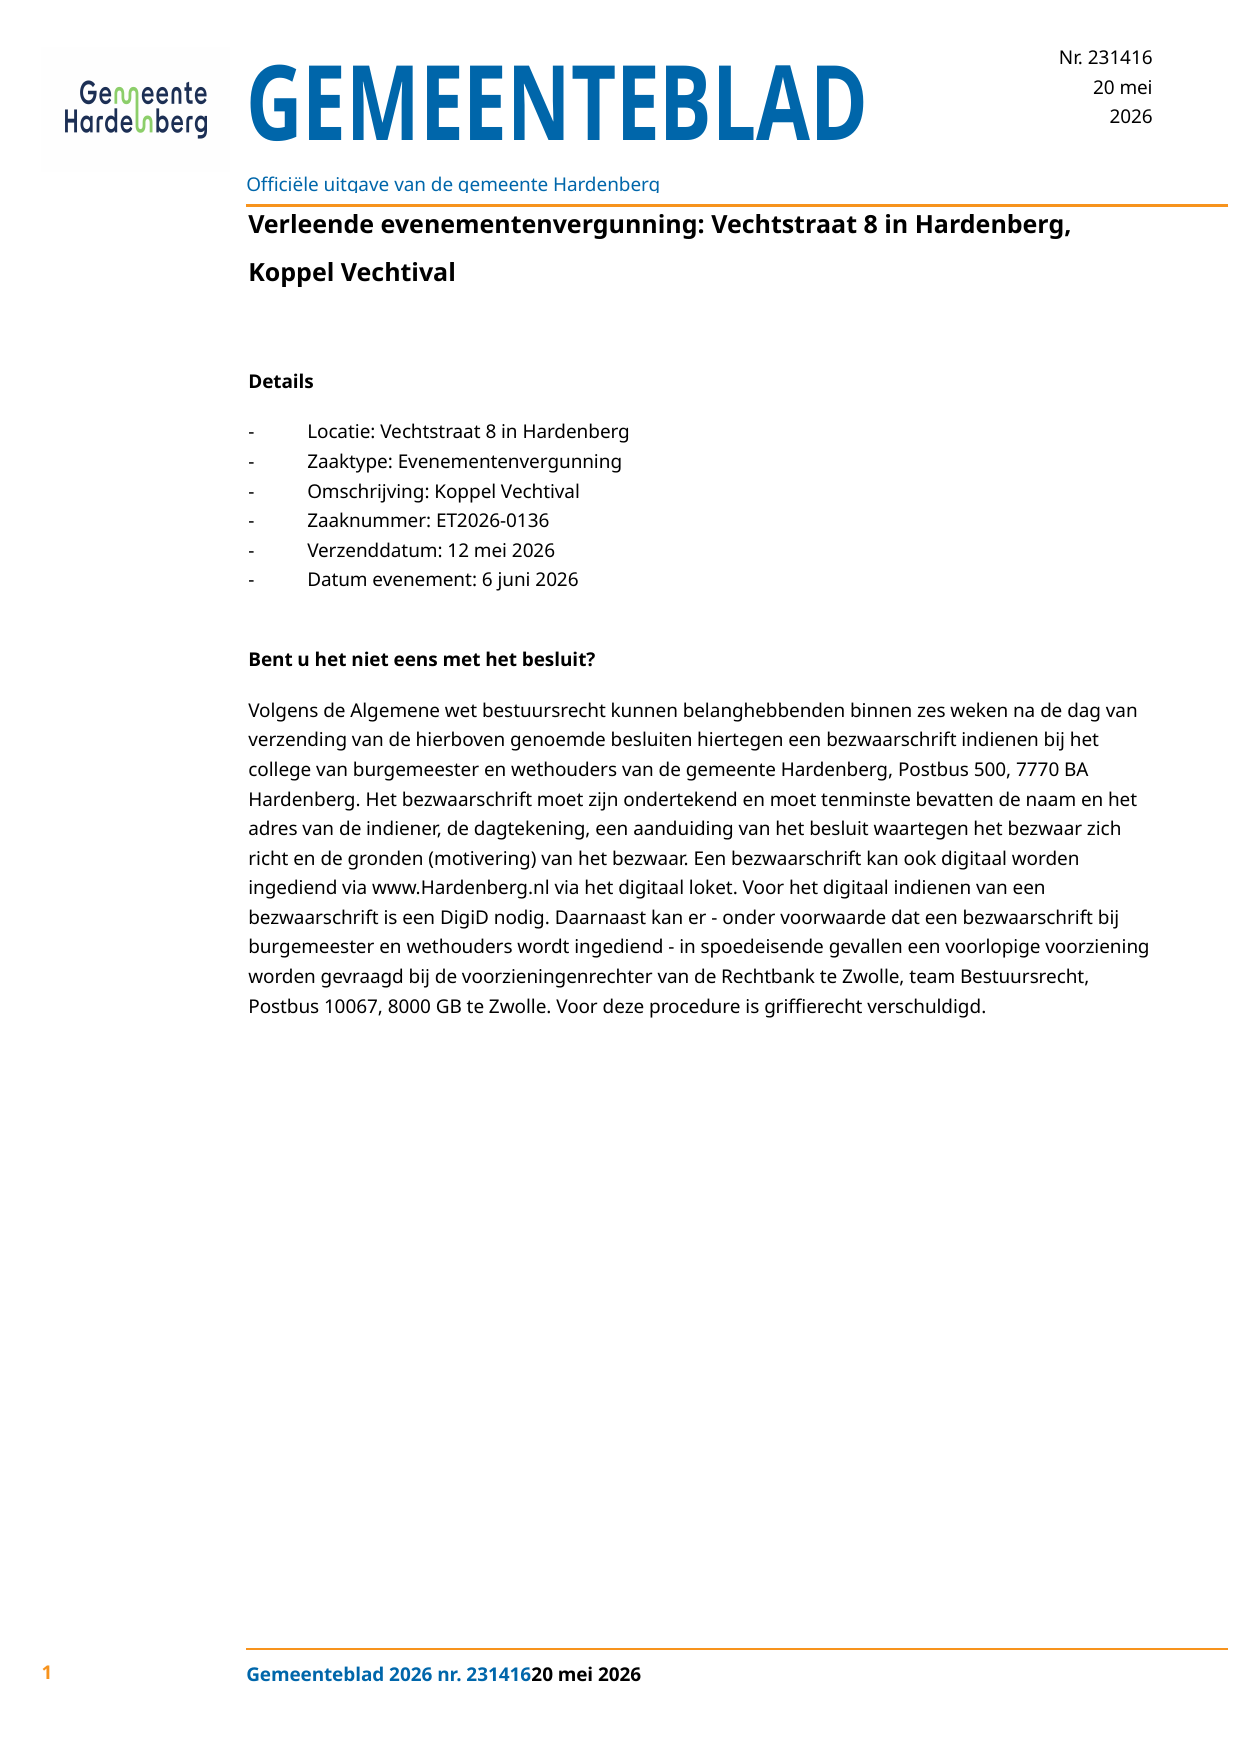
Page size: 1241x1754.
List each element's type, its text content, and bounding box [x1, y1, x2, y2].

text Bent u het niet eens met het besluit? [248, 647, 1152, 672]
list Zaaknummer: ET2026-0136 [248, 507, 1152, 533]
list Verzenddatum: 12 mei 2026 [248, 537, 1152, 563]
text Details [248, 368, 1152, 394]
text Verleende evenementenvergunning: Vechtstraat 8 in Hardenberg, Koppel Vechtival [248, 207, 1152, 288]
text Volgens de Algemene wet bestuursrecht kunnen belanghebbenden binnen zes weken na de dag van verzending van de hierboven genoemde besluiten hiertegen een bezwaarschrift indienen bij het college van burgemeester en wethouders van de gemeente Hardenberg, Postbus 500, 7770 BA Hardenberg. Het bezwaarschrift moet zijn ondertekend en moet tenminste bevatten de naam en het adres van de indiener, de dagtekening, een aanduiding van het besluit waartegen het bezwaar zich richt en de gronden (motivering) van het bezwaar. Een bezwaarschrift kan ook digitaal worden ingediend via www.Hardenberg.nl via het digitaal loket. Voor het digitaal indienen van een bezwaarschrift is een DigiD nodig. Daarnaast kan er - onder voorwaarde dat een bezwaarschrift bij burgemeester en wethouders wordt ingediend - in spoedeisende gevallen een voorlopige voorziening worden gevraagd bij de voorzieningenrechter van de Rechtbank te Zwolle, team Bestuursrecht, Postbus 10067, 8000 GB te Zwolle. Voor deze procedure is griffierecht verschuldigd. [248, 697, 1152, 1019]
list Locatie: Vechtstraat 8 in Hardenberg [248, 419, 1152, 444]
list Datum evenement: 6 juni 2026 [248, 567, 1152, 592]
list Zaaktype: Evenementenvergunning [248, 448, 1152, 474]
picture [41, 47, 231, 172]
list Omschrijving: Koppel Vechtival [248, 478, 1152, 504]
